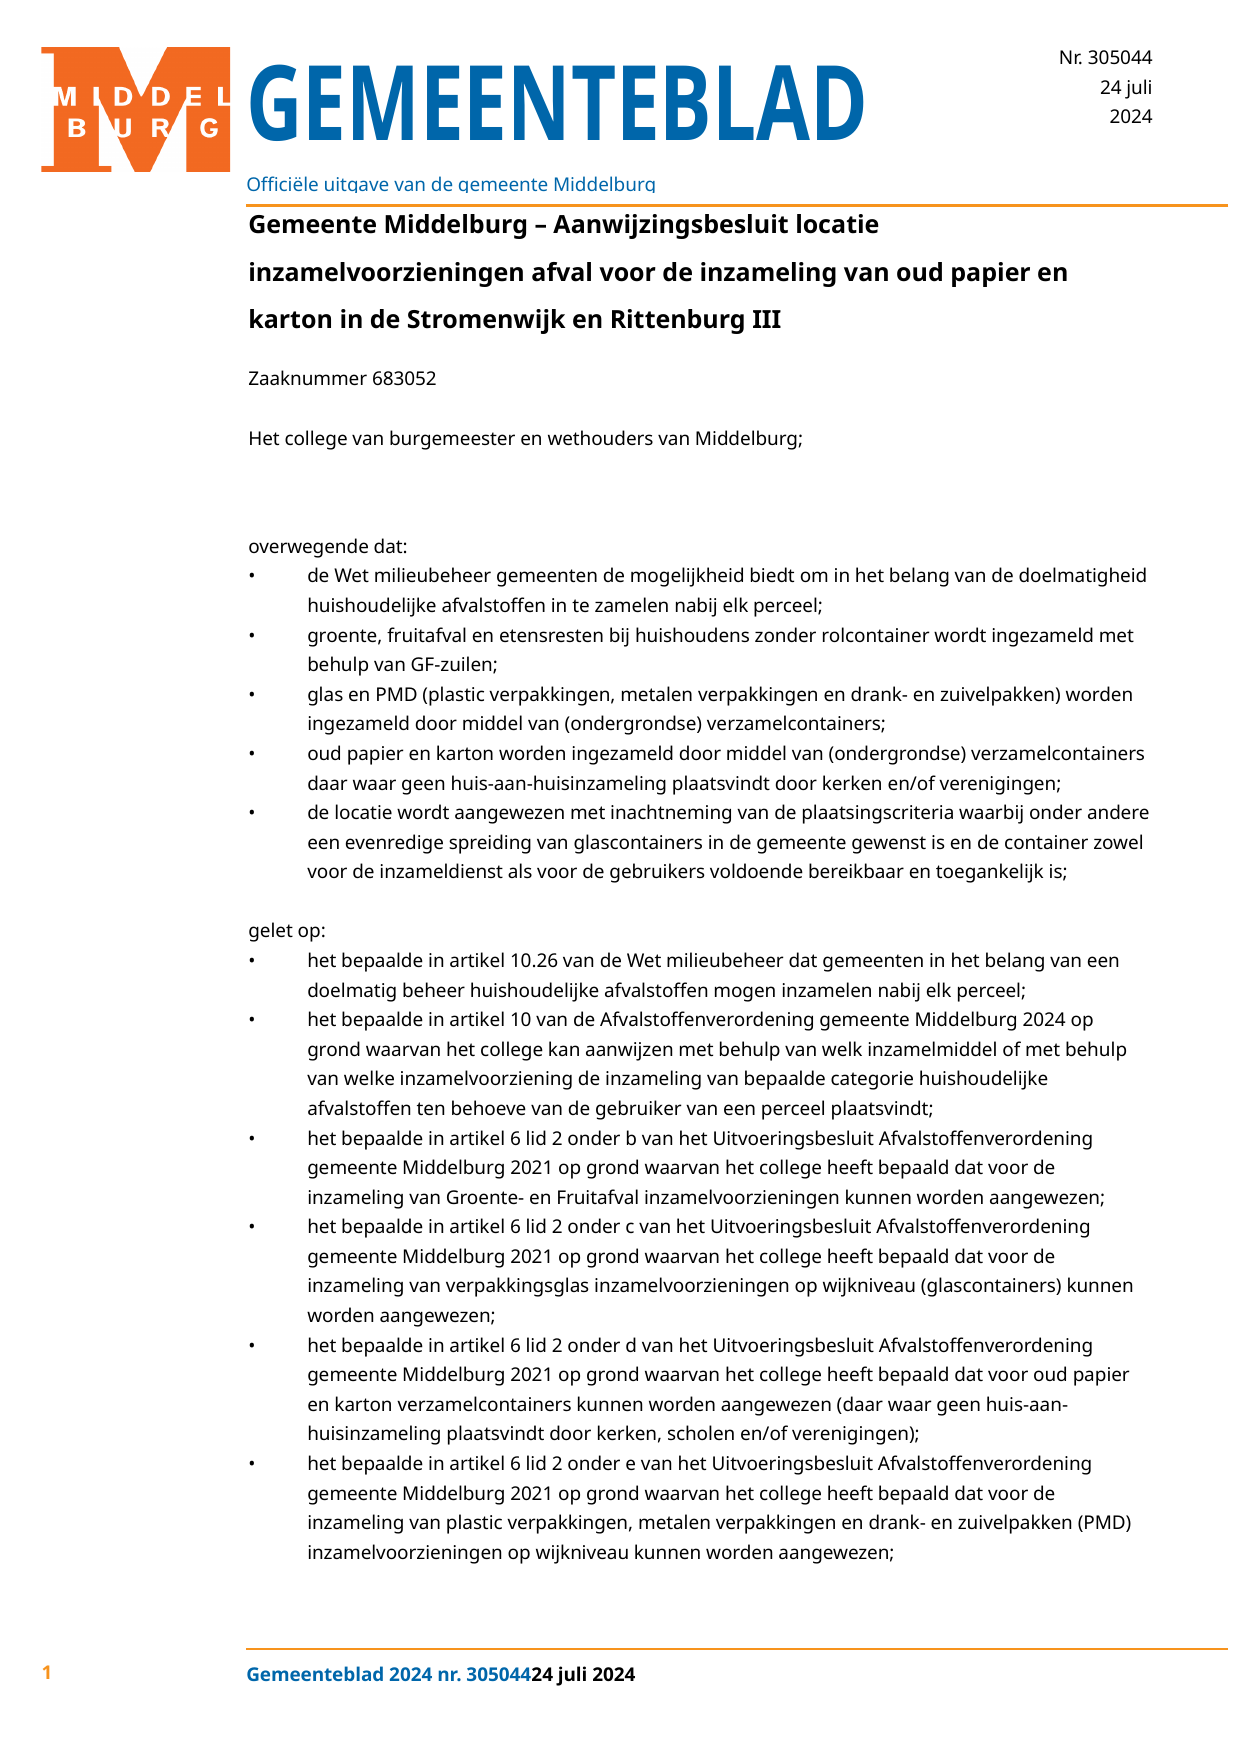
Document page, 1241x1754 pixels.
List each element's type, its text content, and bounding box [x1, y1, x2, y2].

text overwegende dat: [248, 533, 1152, 559]
list het bepaalde in artikel 6 lid 2 onder d van het Uitvoeringsbesluit Afvalstoffenverordening gemeente Middelburg 2021 op grond waarvan het college heeft bepaald dat voor oud papier en karton verzamelcontainers kunnen worden aangewezen (daar waar geen huis-aan-huisinzameling plaatsvindt door kerken, scholen en/of verenigingen); [248, 1332, 1152, 1446]
picture [41, 47, 231, 172]
list het bepaalde in artikel 10 van de Afvalstoffenverordening gemeente Middelburg 2024 op grond waarvan het college kan aanwijzen met behulp van welk inzamelmiddel of met behulp van welke inzamelvoorziening de inzameling van bepaalde categorie huishoudelijke afvalstoffen ten behoeve van de gebruiker van een perceel plaatsvindt; [248, 1006, 1152, 1121]
list de locatie wordt aangewezen met inachtneming van de plaatsingscriteria waarbij onder andere een evenredige spreiding van glascontainers in de gemeente gewenst is en de container zowel voor de inzameldienst als voor de gebruikers voldoende bereikbaar en toegankelijk is; [248, 799, 1152, 884]
list het bepaalde in artikel 6 lid 2 onder c van het Uitvoeringsbesluit Afvalstoffenverordening gemeente Middelburg 2021 op grond waarvan het college heeft bepaald dat voor de inzameling van verpakkingsglas inzamelvoorzieningen op wijkniveau (glascontainers) kunnen worden aangewezen; [248, 1213, 1152, 1328]
list de Wet milieubeheer gemeenten de mogelijkheid biedt om in het belang van de doelmatigheid huishoudelijke afvalstoffen in te zamelen nabij elk perceel; [248, 563, 1152, 618]
list het bepaalde in artikel 10.26 van de Wet milieubeheer dat gemeenten in het belang van een doelmatig beheer huishoudelijke afvalstoffen mogen inzamelen nabij elk perceel; [248, 947, 1152, 1003]
list glas en PMD (plastic verpakkingen, metalen verpakkingen en drank- en zuivelpakken) worden ingezameld door middel van (ondergrondse) verzamelcontainers; [248, 681, 1152, 736]
list het bepaalde in artikel 6 lid 2 onder b van het Uitvoeringsbesluit Afvalstoffenverordening gemeente Middelburg 2021 op grond waarvan het college heeft bepaald dat voor de inzameling van Groente- en Fruitafval inzamelvoorzieningen kunnen worden aangewezen; [248, 1125, 1152, 1210]
list het bepaalde in artikel 6 lid 2 onder e van het Uitvoeringsbesluit Afvalstoffenverordening gemeente Middelburg 2021 op grond waarvan het college heeft bepaald dat voor de inzameling van plastic verpakkingen, metalen verpakkingen en drank- en zuivelpakken (PMD) inzamelvoorzieningen op wijkniveau kunnen worden aangewezen; [248, 1450, 1152, 1565]
text Zaaknummer 683052 [248, 366, 1152, 391]
text Het college van burgemeester en wethouders van Middelburg; [248, 425, 1152, 450]
list oud papier en karton worden ingezameld door middel van (ondergrondse) verzamelcontainers daar waar geen huis-aan-huisinzameling plaatsvindt door kerken en/of verenigingen; [248, 740, 1152, 796]
list groente, fruitafval en etensresten bij huishoudens zonder rolcontainer wordt ingezameld met behulp van GF-zuilen; [248, 622, 1152, 677]
text Gemeente Middelburg – Aanwijzingsbesluit locatie inzamelvoorzieningen afval voor de inzameling van oud papier en karton in de Stromenwijk en Rittenburg III [248, 207, 1152, 336]
text gelet op: [248, 918, 1152, 943]
